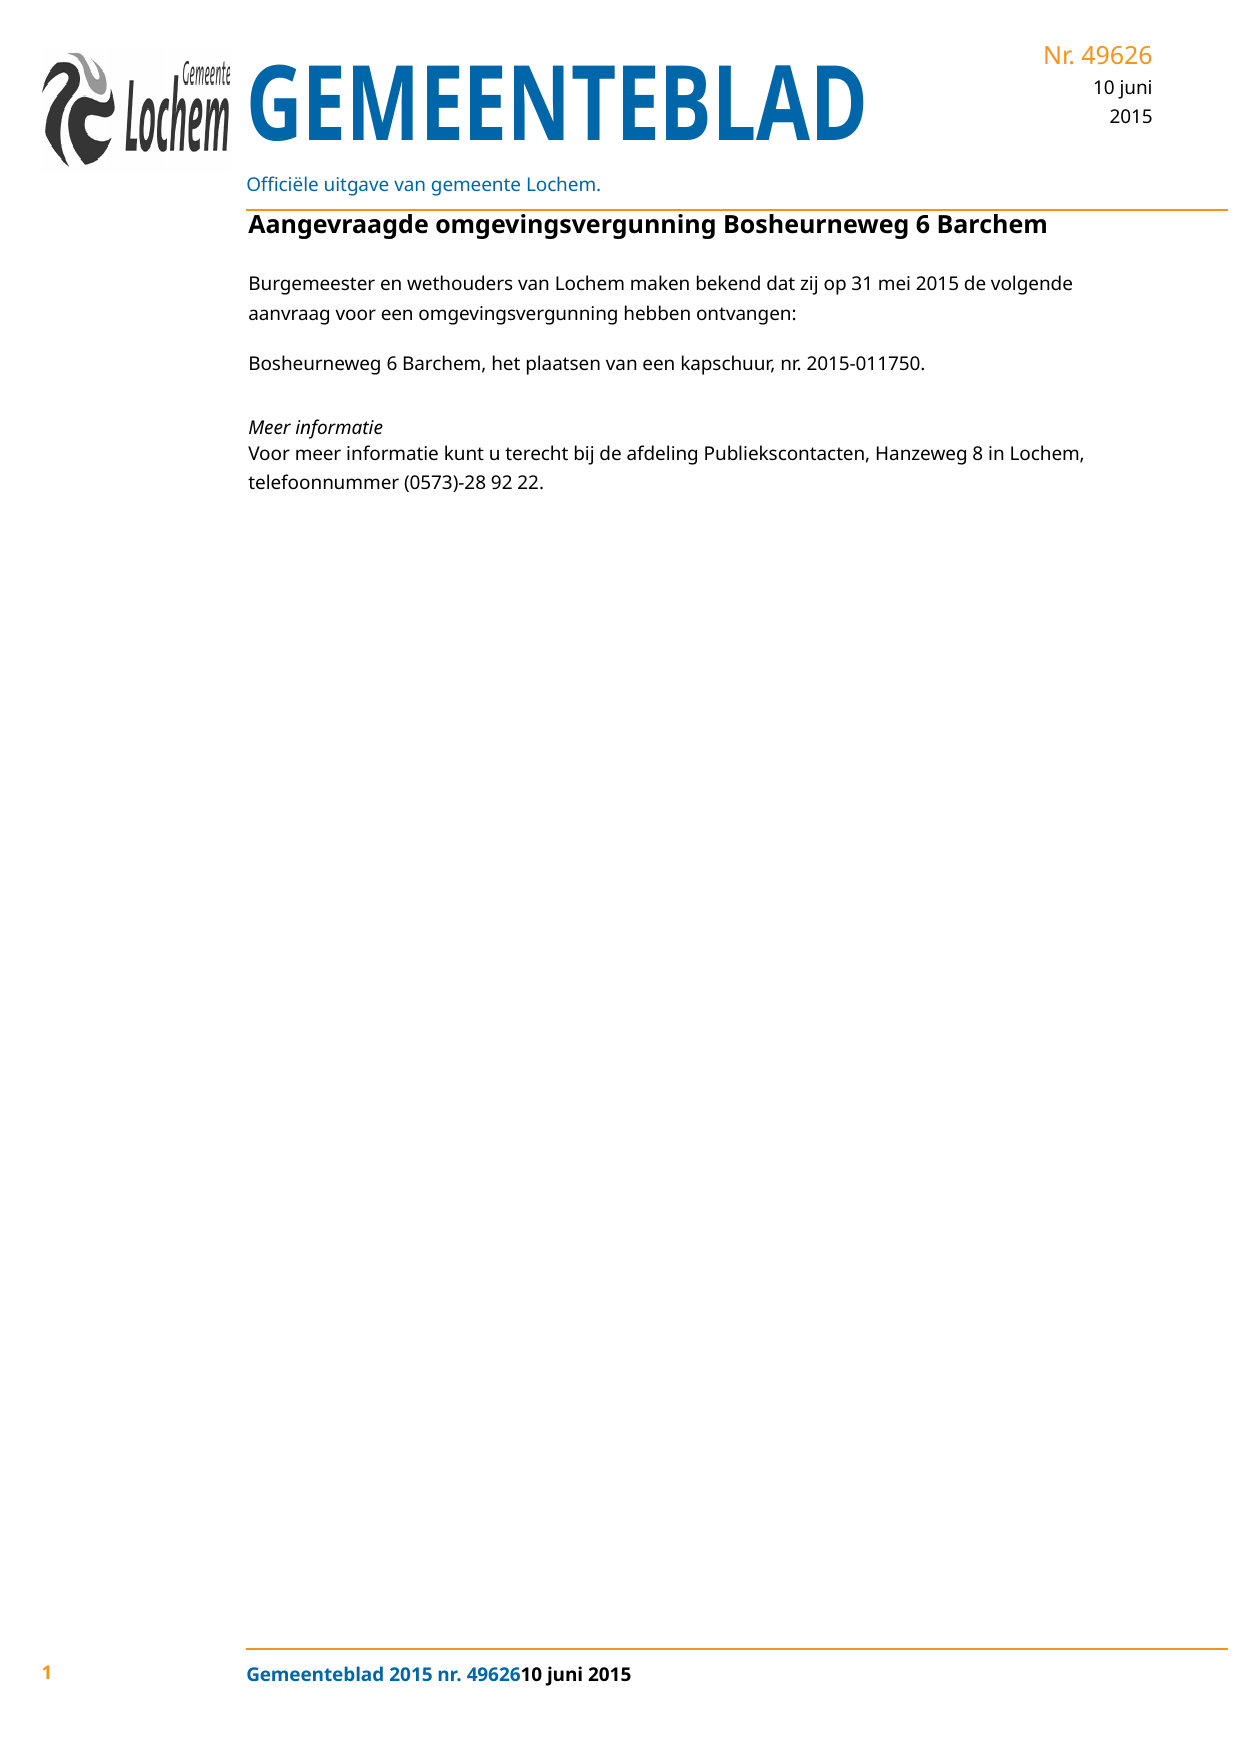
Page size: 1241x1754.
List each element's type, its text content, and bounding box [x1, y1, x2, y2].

text Bosheurneweg 6 Barchem, het plaatsen van een kapschuur, nr. 2015-011750. [248, 350, 1152, 376]
picture [41, 47, 231, 172]
text Meer informatie [248, 414, 1152, 440]
text Voor meer informatie kunt u terecht bij de afdeling Publiekscontacten, Hanzeweg 8 in Lochem, telefoonnummer (0573)-28 92 22. [248, 440, 1152, 495]
text Burgemeester en wethouders van Lochem maken bekend dat zij op 31 mei 2015 de volgende aanvraag voor een omgevingsvergunning hebben ontvangen: [248, 270, 1152, 326]
text Aangevraagde omgevingsvergunning Bosheurneweg 6 Barchem [248, 211, 1152, 241]
